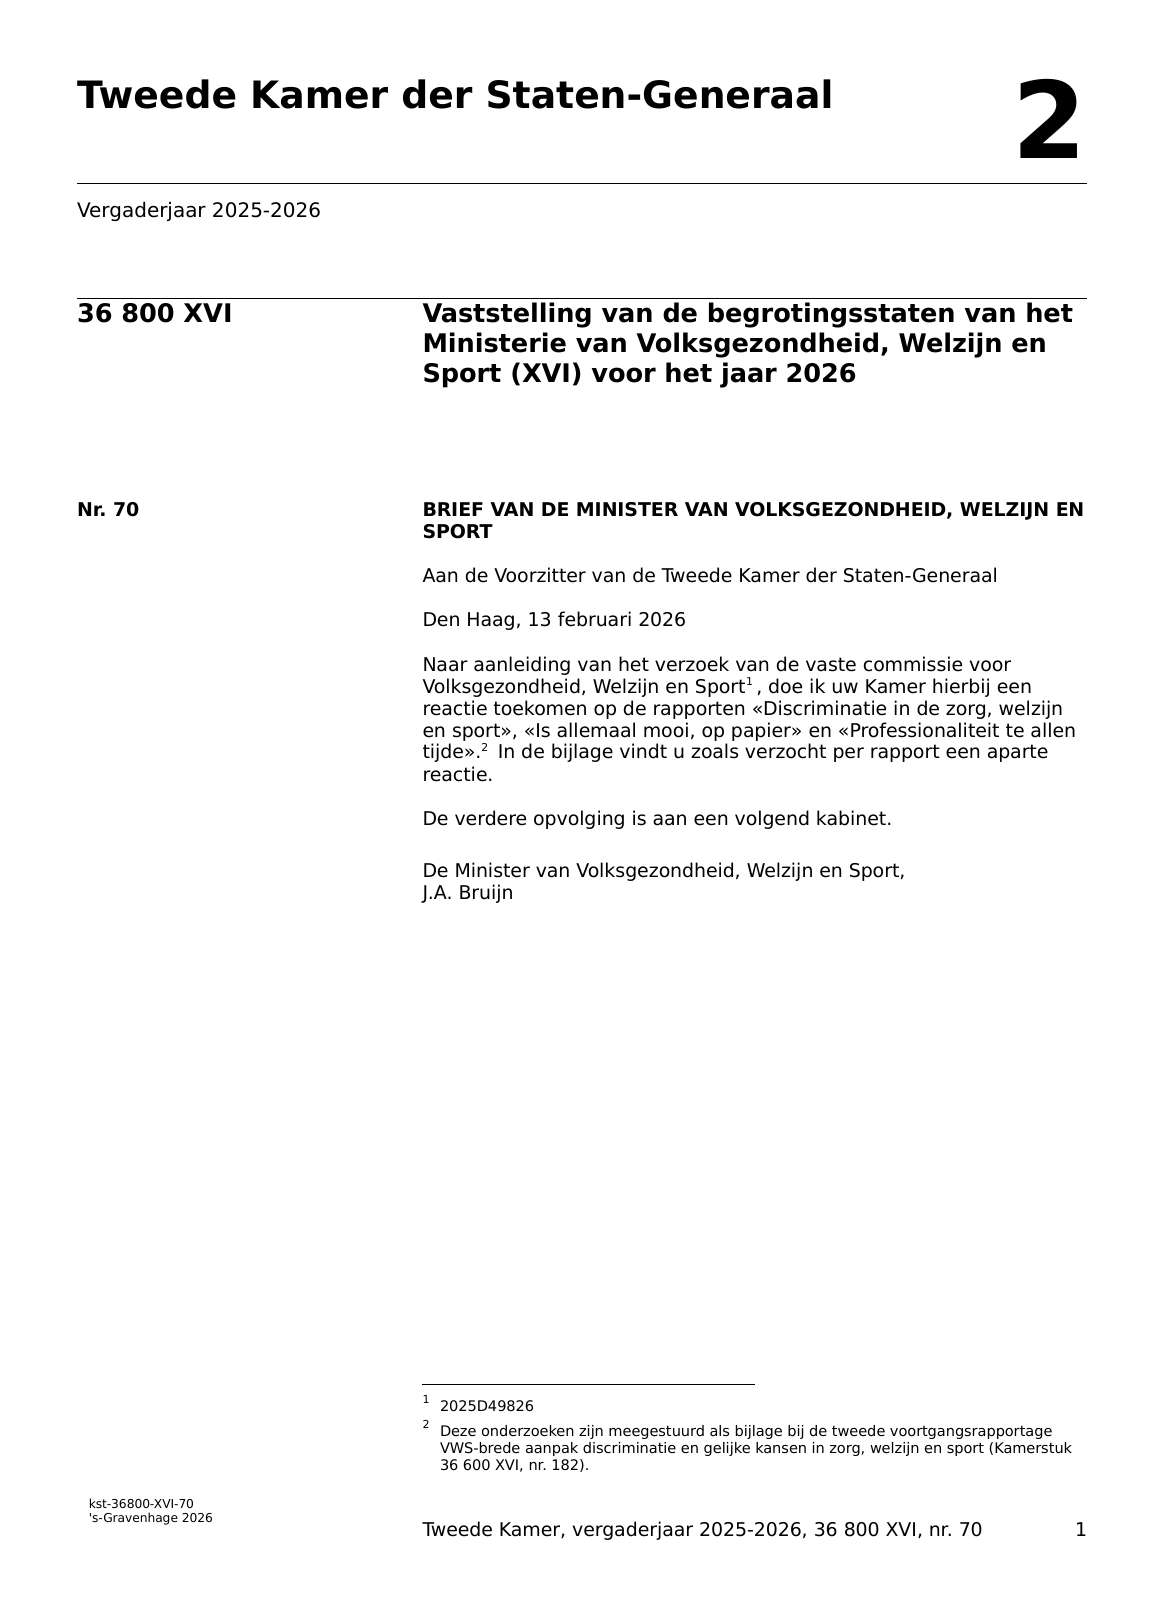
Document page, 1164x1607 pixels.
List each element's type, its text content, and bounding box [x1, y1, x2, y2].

text kst-36800-XVI-70 [88, 1497, 323, 1511]
text De verdere opvolging is aan een volgend kabinet. [422, 808, 1087, 829]
text 's-Gravenhage 2026 [88, 1511, 323, 1525]
subtitle Nr. 70 BRIEF VAN DE MINISTER VAN VOLKSGEZONDHEID, WELZIJN EN SPORT [77, 499, 1087, 543]
table_header Tweede Kamer der Staten-Generaal [77, 59, 886, 183]
table_cell Vergaderjaar 2025-2026 [77, 184, 1087, 298]
text Den Haag, 13 februari 2026 [422, 609, 1087, 631]
table_header 2 [886, 59, 1087, 183]
text Deze onderzoeken zijn meegestuurd als bijlage bij de tweede voortgangsrapportage VWS-brede aanpak discriminatie en gelijke kansen in zorg, welzijn en sport (Kamerstuk 36 600 XVI, nr. 182). [422, 1418, 1087, 1474]
text Naar aanleiding van het verzoek van de vaste commissie voor Volksgezondheid, Welzijn en Sport, doe ik uw Kamer hierbij een reactie toekomen op de rapporten «Discriminatie in de zorg, welzijn en sport», «Is allemaal mooi, op papier» en «Professionaliteit te allen tijde». In de bijlage vindt u zoals verzocht per rapport een aparte reactie. [422, 653, 1087, 785]
text De Minister van Volksgezondheid, Welzijn en Sport, J.A. Bruijn [422, 859, 1087, 903]
subtitle 36 800 XVI Vaststelling van de begrotingsstaten van het Ministerie van Volksgezondheid, Welzijn en Sport (XVI) voor het jaar 2026 [77, 299, 1087, 388]
text 2025D49826 [422, 1393, 1087, 1416]
text Aan de Voorzitter van de Tweede Kamer der Staten-Generaal [422, 565, 1087, 587]
